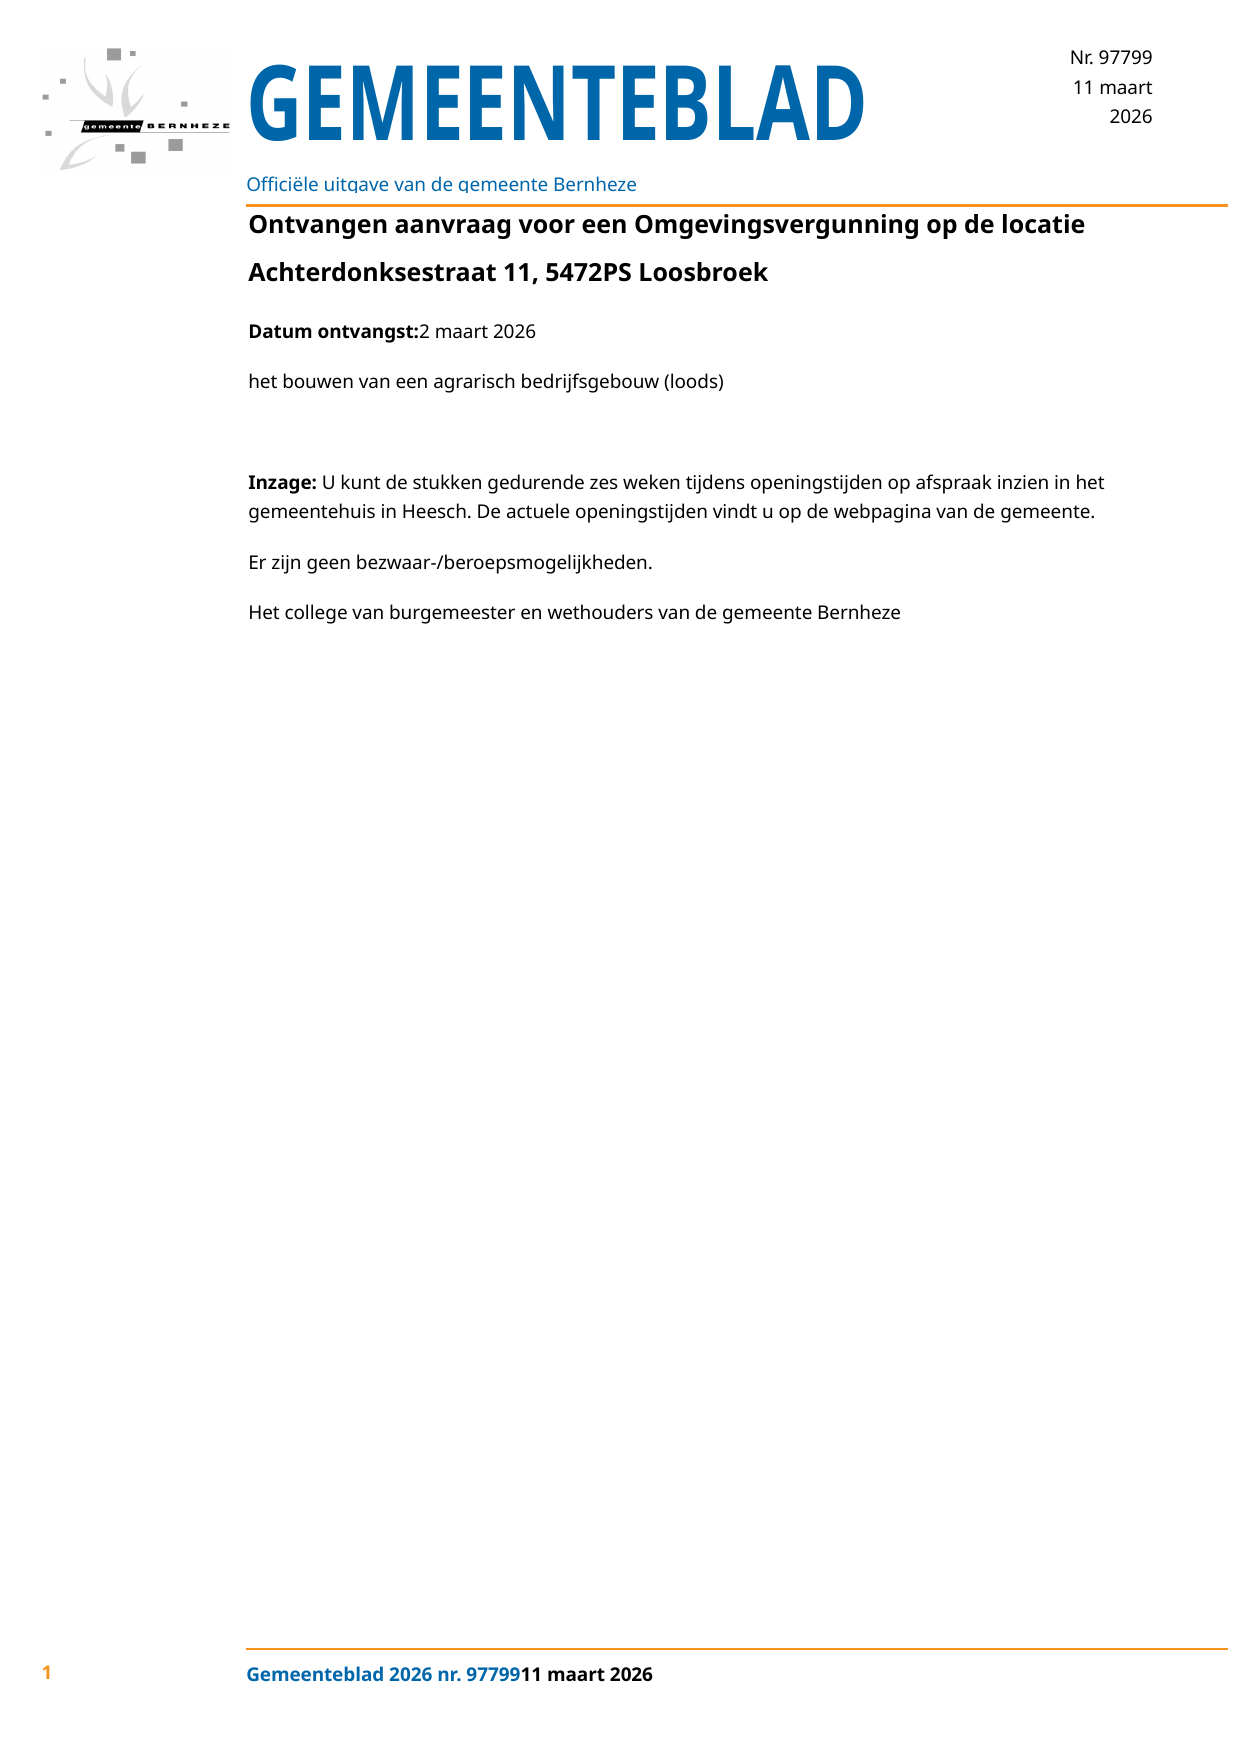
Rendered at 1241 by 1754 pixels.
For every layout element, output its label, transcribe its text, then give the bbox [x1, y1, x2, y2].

text Ontvangen aanvraag voor een Omgevingsvergunning op de locatie Achterdonksestraat 11, 5472PS Loosbroek [248, 207, 1152, 288]
text Het college van burgemeester en wethouders van de gemeente Bernheze [248, 599, 1152, 625]
text Er zijn geen bezwaar-/beroepsmogelijkheden. [248, 549, 1152, 575]
text Inzage: U kunt de stukken gedurende zes weken tijdens openingstijden op afspraak inzien in het gemeentehuis in Heesch. De actuele openingstijden vindt u op de webpagina van de gemeente. [248, 469, 1152, 524]
text het bouwen van een agrarisch bedrijfsgebouw (loods) [248, 368, 1152, 394]
picture [41, 47, 231, 172]
text Datum ontvangst:2 maart 2026 [248, 318, 1152, 344]
